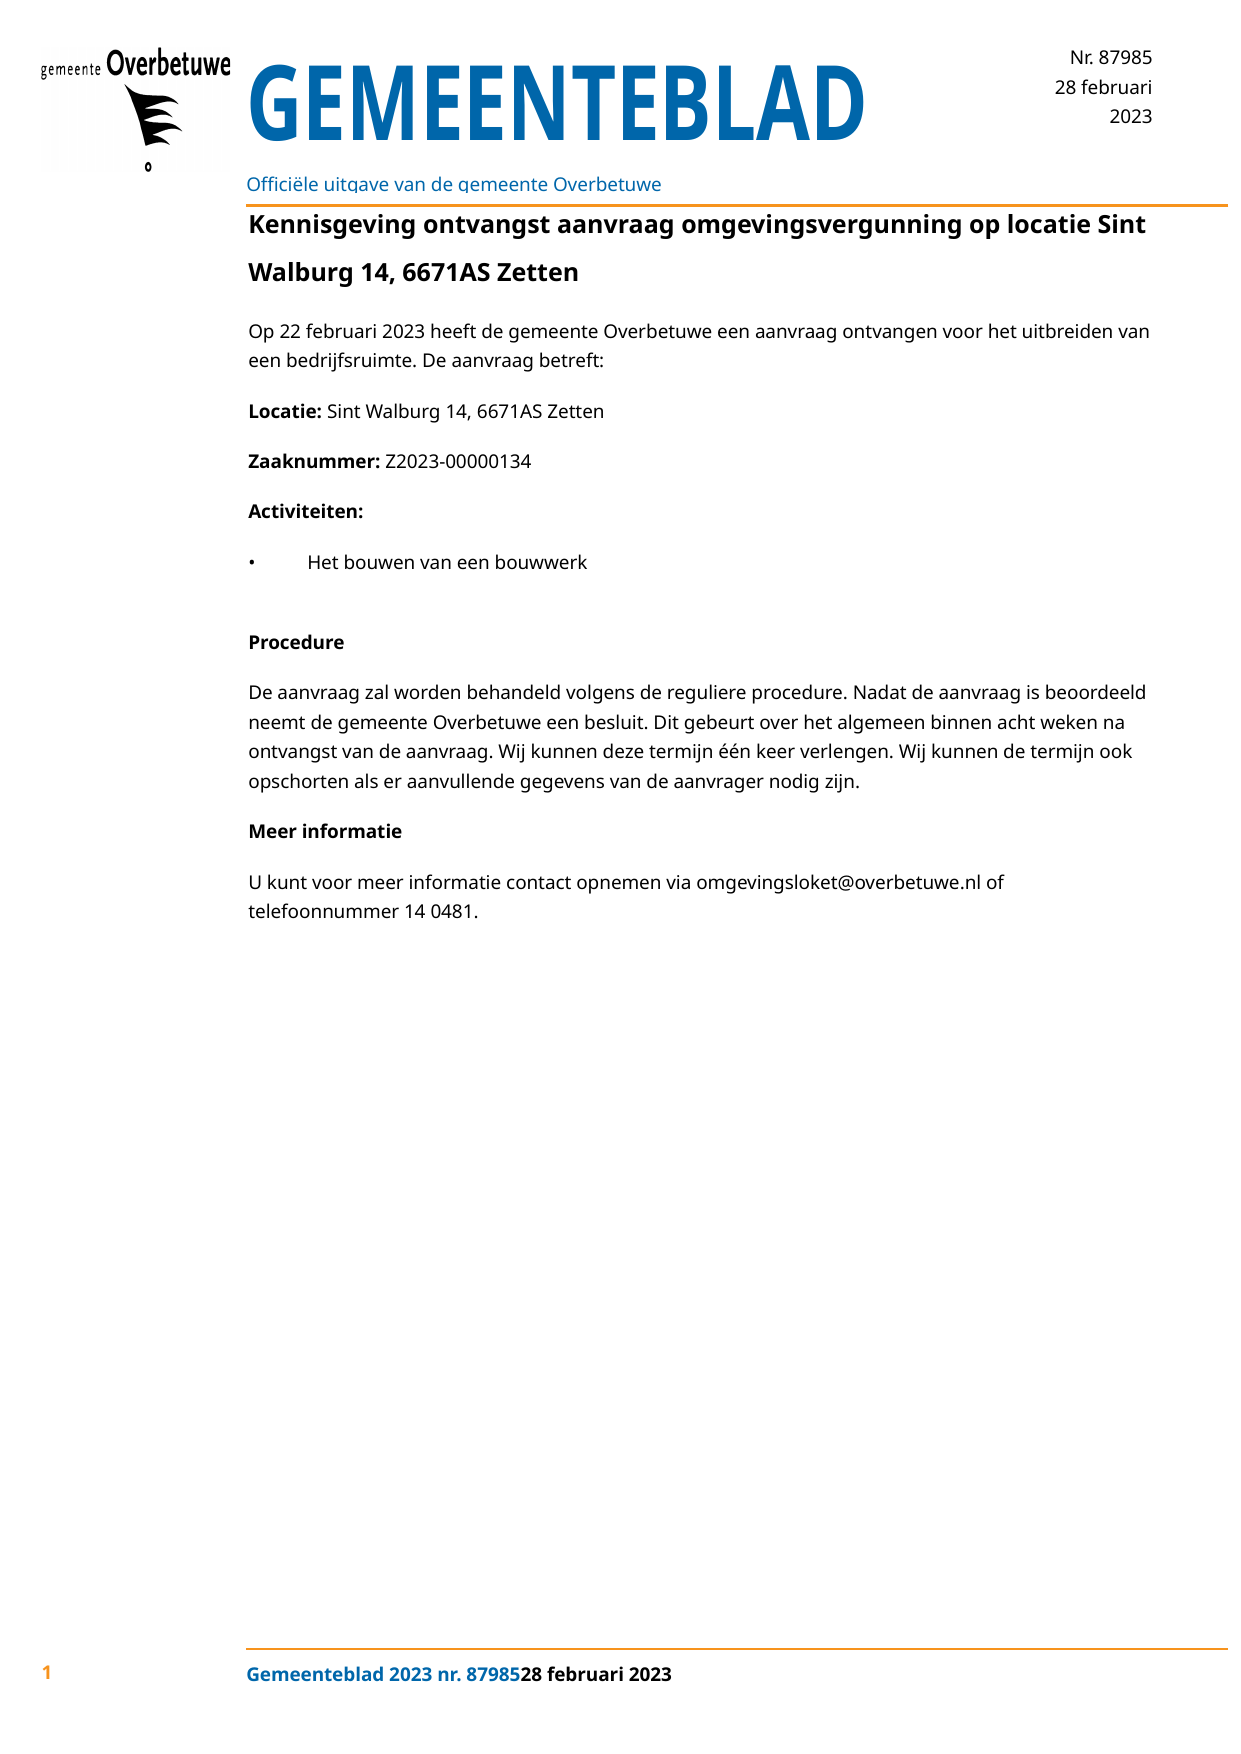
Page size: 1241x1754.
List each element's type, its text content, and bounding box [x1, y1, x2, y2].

text De aanvraag zal worden behandeld volgens de reguliere procedure. Nadat de aanvraag is beoordeeld neemt de gemeente Overbetuwe een besluit. Dit gebeurt over het algemeen binnen acht weken na ontvangst van de aanvraag. Wij kunnen deze termijn één keer verlengen. Wij kunnen de termijn ook opschorten als er aanvullende gegevens van de aanvrager nodig zijn. [248, 679, 1152, 794]
text Procedure [248, 629, 1152, 655]
text Locatie: Sint Walburg 14, 6671AS Zetten [248, 398, 1152, 424]
text Kennisgeving ontvangst aanvraag omgevingsvergunning op locatie Sint Walburg 14, 6671AS Zetten [248, 207, 1152, 288]
text Zaaknummer: Z2023-00000134 [248, 448, 1152, 474]
list Het bouwen van een bouwwerk [248, 549, 1152, 575]
text U kunt voor meer informatie contact opnemen via omgevingsloket@overbetuwe.nl of telefoonnummer 14 0481. [248, 869, 1152, 924]
picture [41, 47, 231, 172]
text Op 22 februari 2023 heeft de gemeente Overbetuwe een aanvraag ontvangen voor het uitbreiden van een bedrijfsruimte. De aanvraag betreft: [248, 318, 1152, 373]
text Activiteiten: [248, 499, 1152, 524]
text Meer informatie [248, 819, 1152, 844]
